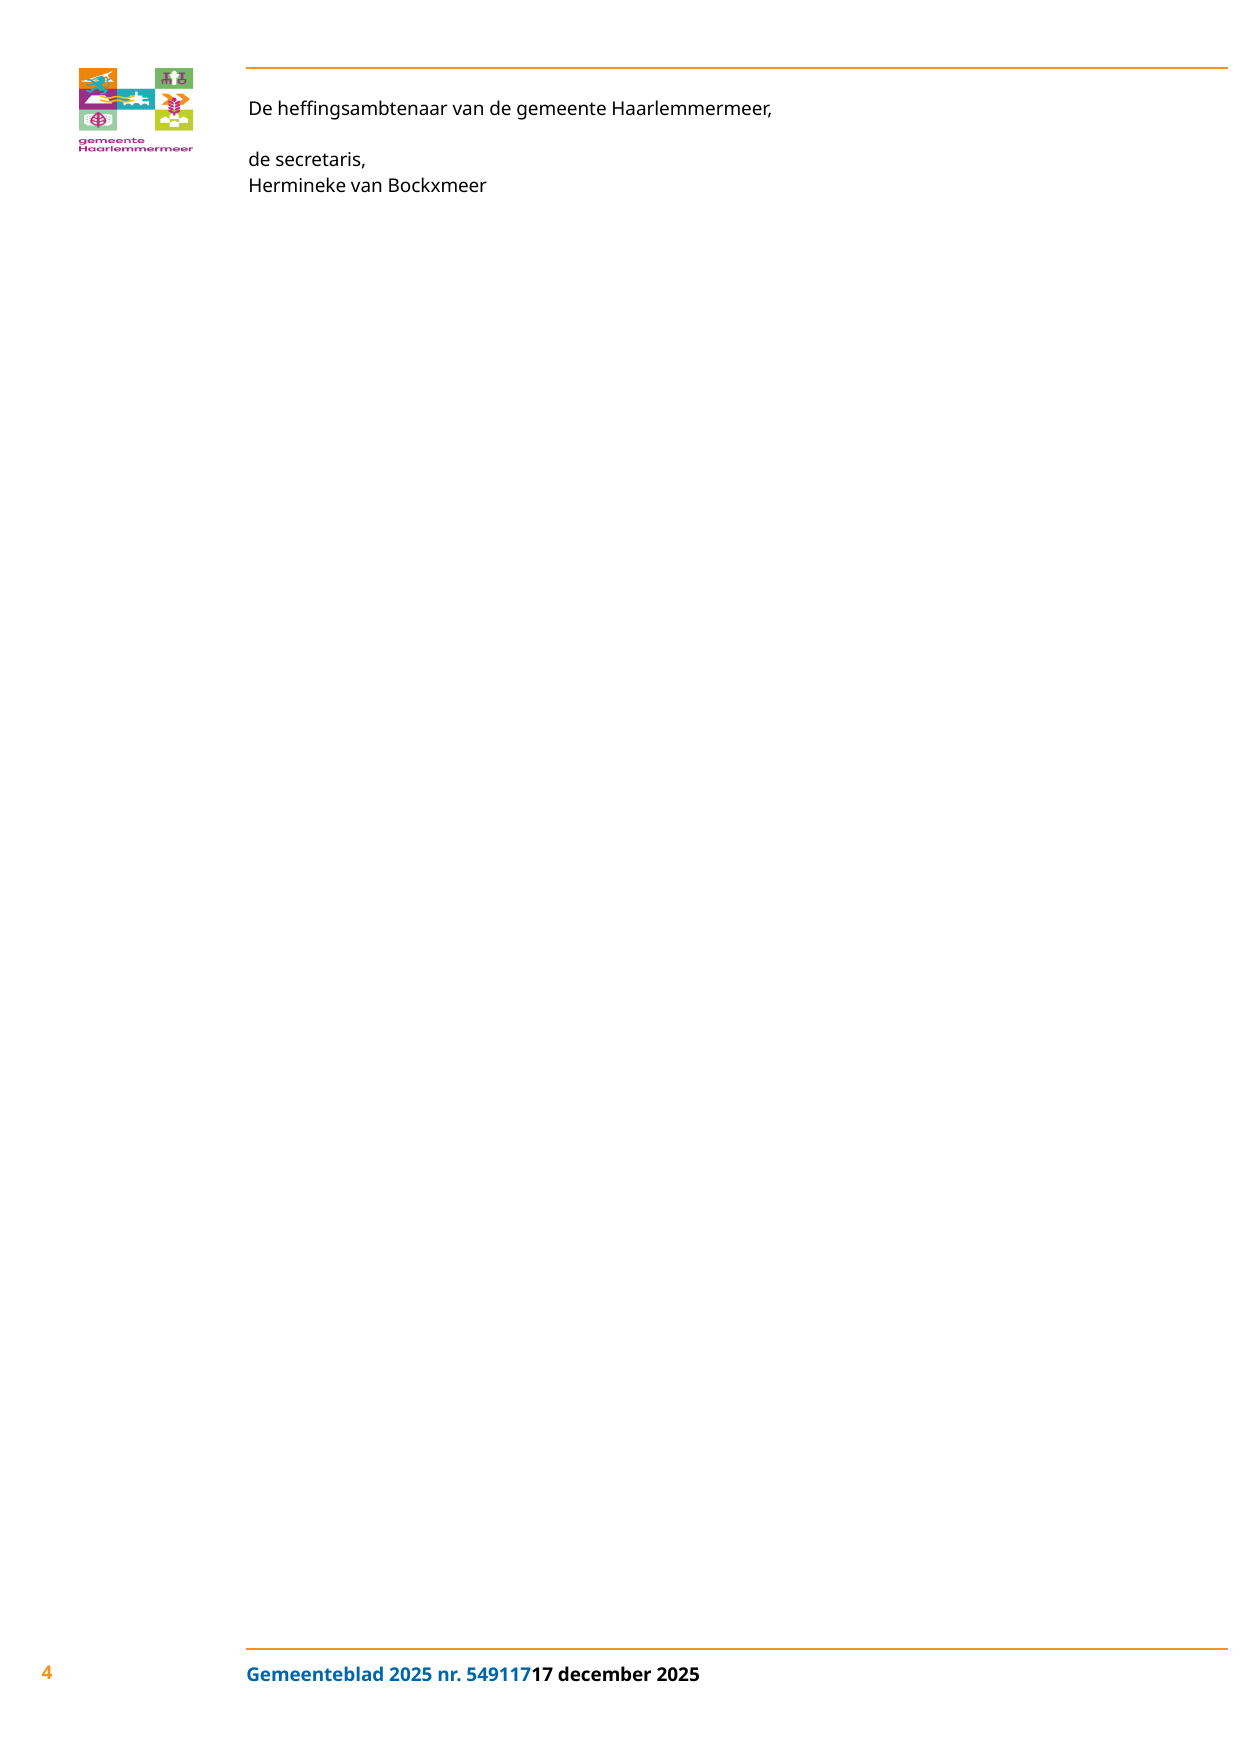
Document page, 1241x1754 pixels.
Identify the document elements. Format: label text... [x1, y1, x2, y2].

text De heffingsambtenaar van de gemeente Haarlemmermeer, [248, 95, 1152, 121]
text Hermineke van Bockxmeer [248, 172, 1152, 198]
picture [41, 47, 231, 172]
text de secretaris, [248, 146, 1152, 172]
